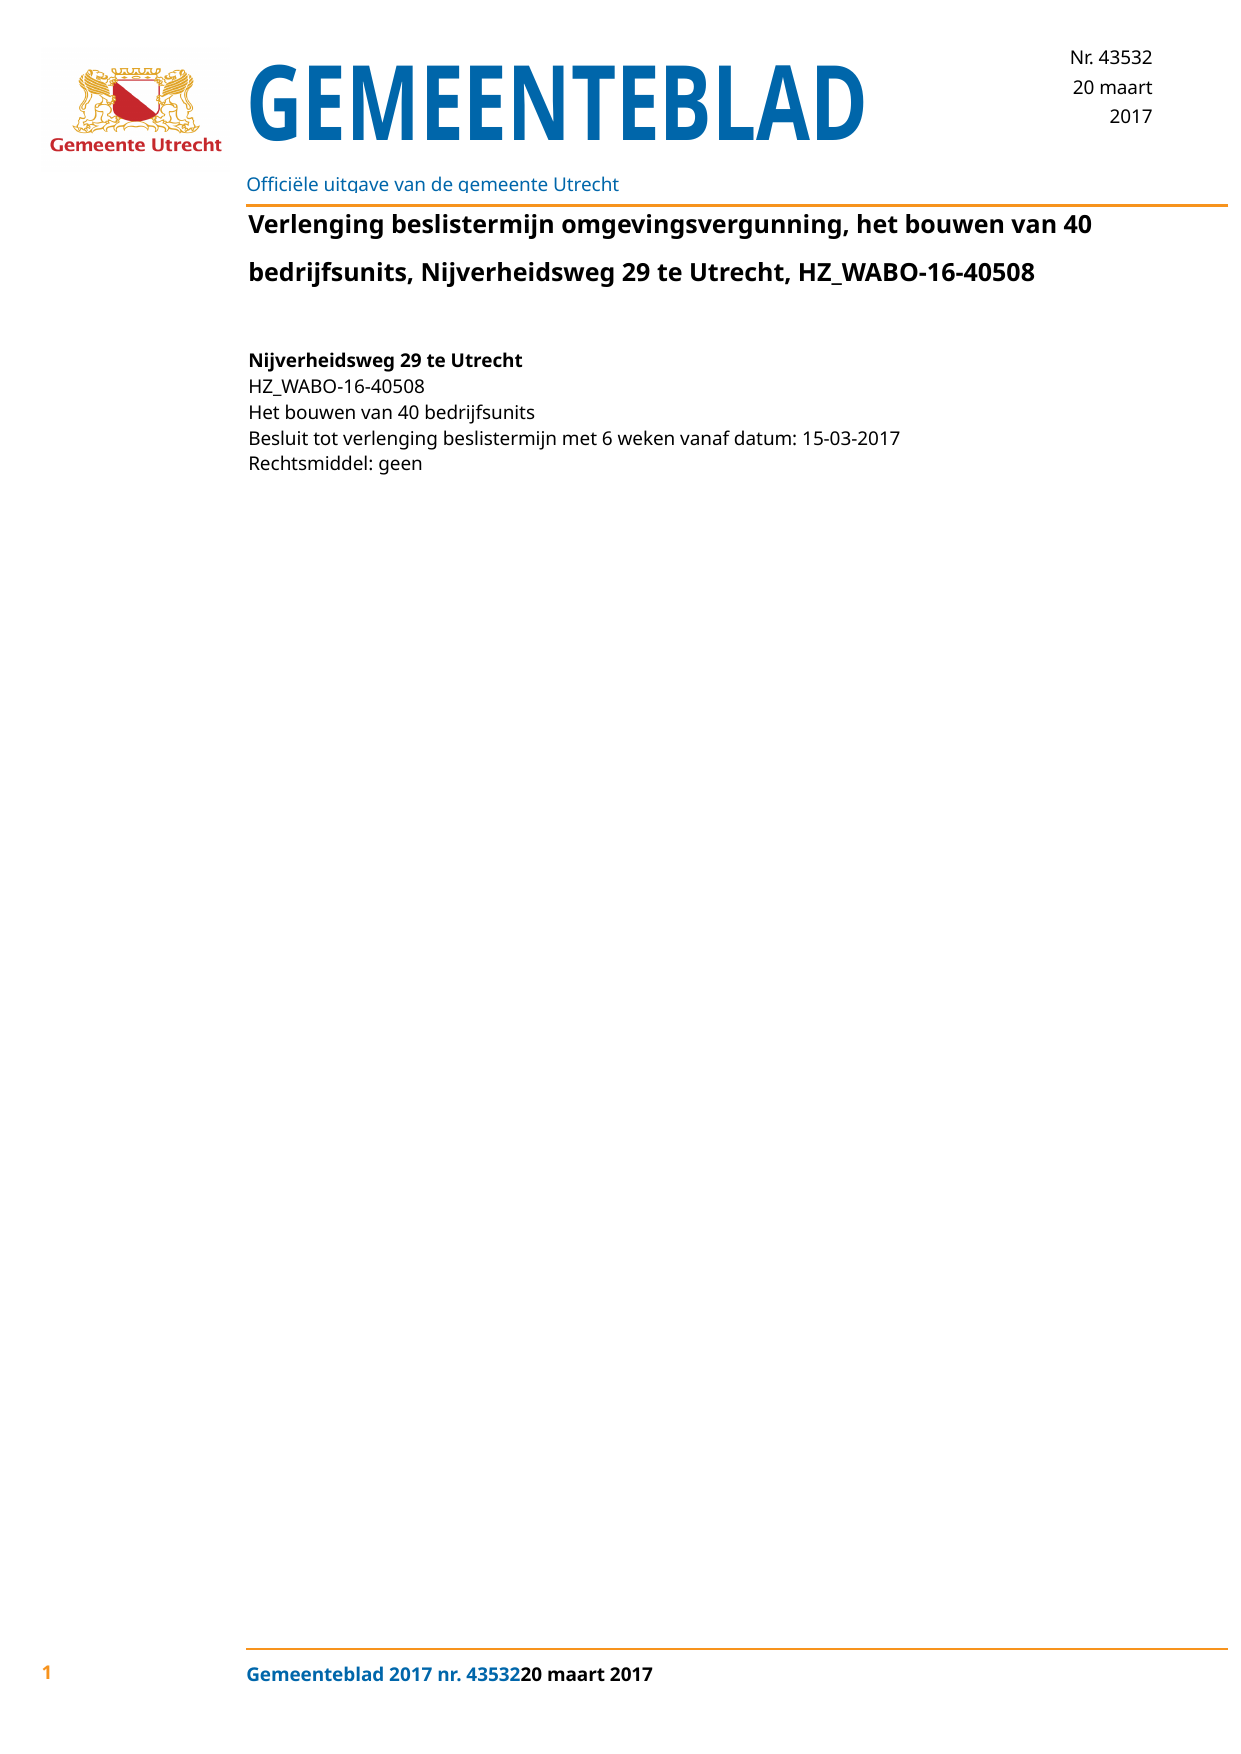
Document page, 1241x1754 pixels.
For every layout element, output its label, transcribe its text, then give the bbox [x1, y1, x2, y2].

table_cell Besluit tot verlenging beslistermijn met 6 weken vanaf datum: 15-03-2017 [248, 425, 1152, 451]
table_cell Rechtsmiddel: geen [248, 451, 1152, 476]
table_header Nijverheidsweg 29 te Utrecht [248, 348, 1152, 373]
table_cell Het bouwen van 40 bedrijfsunits [248, 399, 549, 425]
table_cell HZ_WABO-16-40508 [248, 373, 1152, 399]
text Verlenging beslistermijn omgevingsvergunning, het bouwen van 40 bedrijfsunits, Nijverheidsweg 29 te Utrecht, HZ_WABO-16-40508 [248, 207, 1152, 288]
picture [41, 47, 231, 172]
